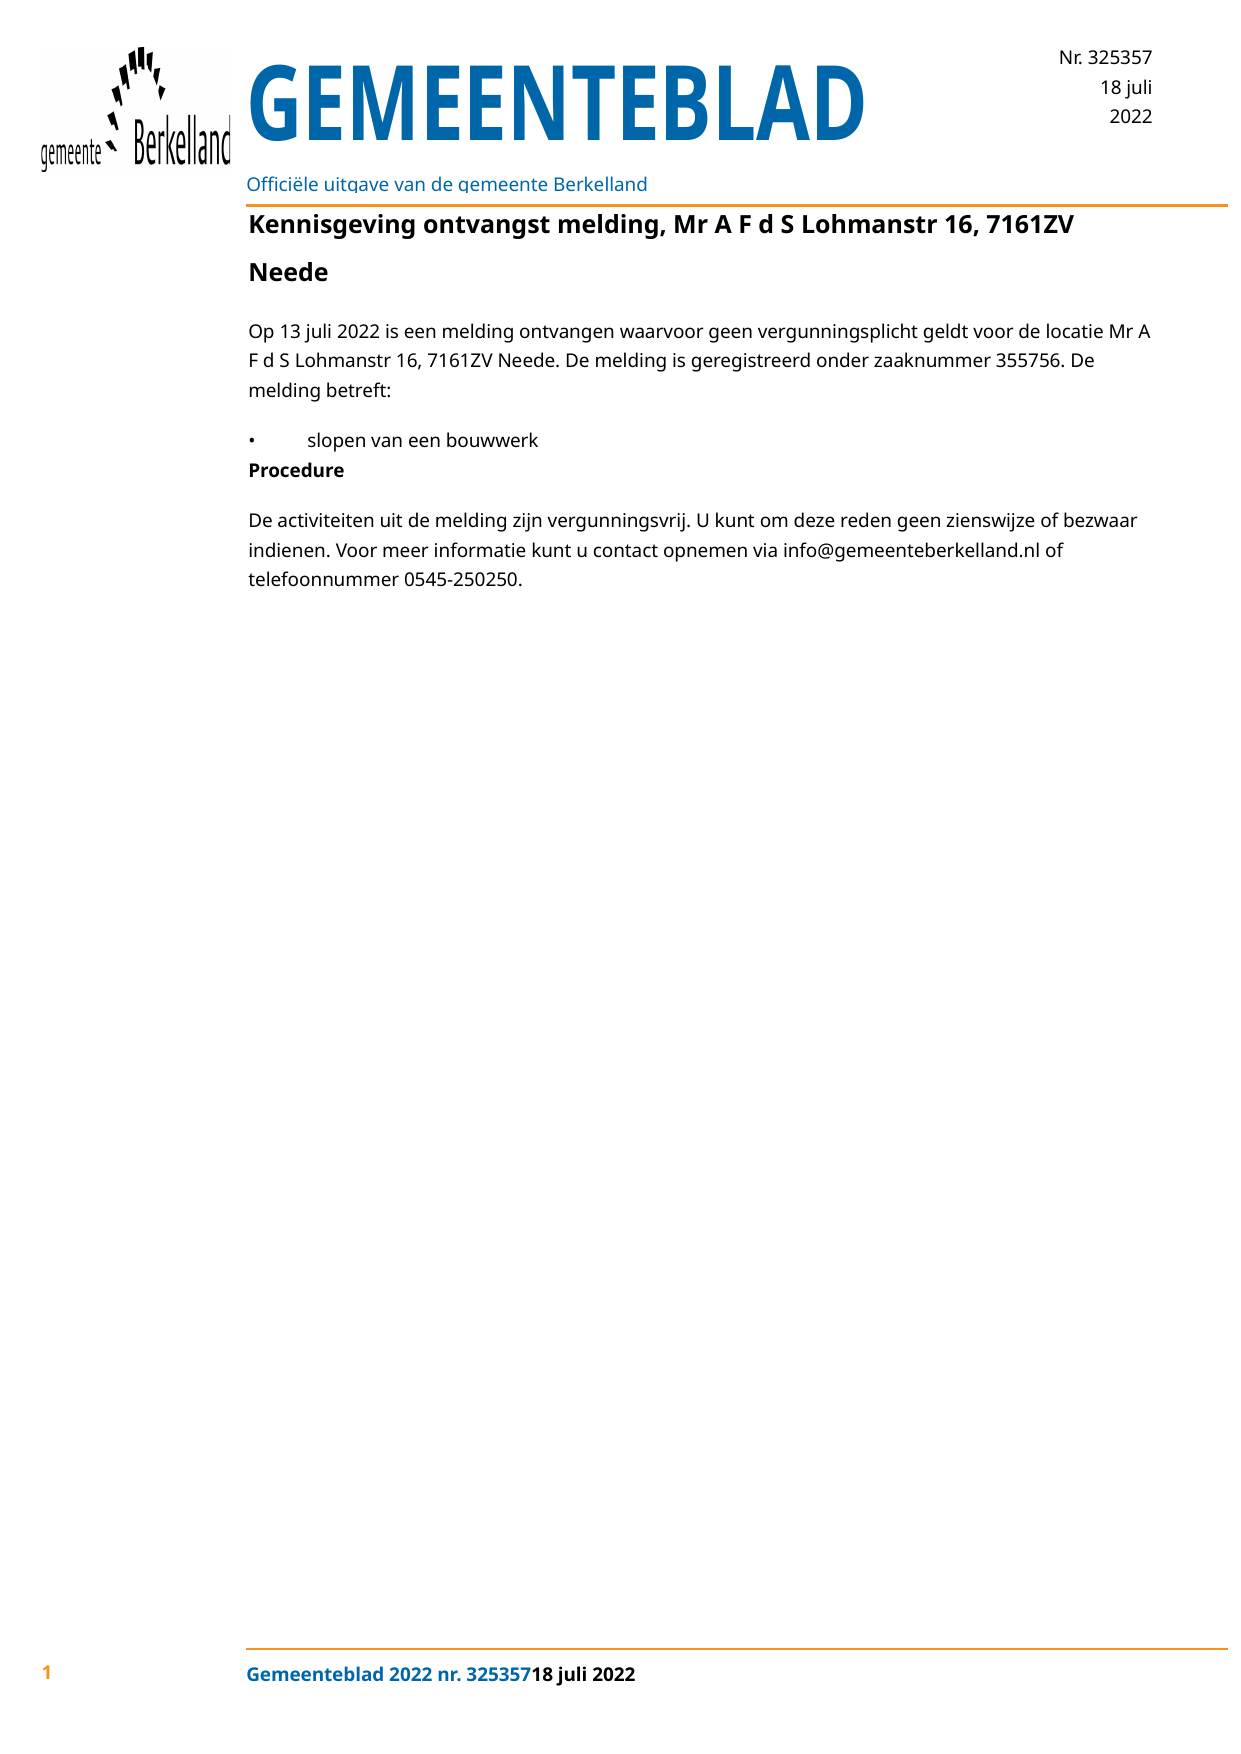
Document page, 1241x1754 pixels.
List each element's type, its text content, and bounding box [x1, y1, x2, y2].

text Op 13 juli 2022 is een melding ontvangen waarvoor geen vergunningsplicht geldt voor de locatie Mr A F d S Lohmanstr 16, 7161ZV Neede. De melding is geregistreerd onder zaaknummer 355756. De melding betreft: [248, 318, 1152, 403]
text Kennisgeving ontvangst melding, Mr A F d S Lohmanstr 16, 7161ZV Neede [248, 207, 1152, 288]
picture [41, 47, 231, 172]
list slopen van een bouwwerk [248, 427, 1152, 453]
text Procedure [248, 457, 1152, 483]
text De activiteiten uit de melding zijn vergunningsvrij. U kunt om deze reden geen zienswijze of bezwaar indienen. Voor meer informatie kunt u contact opnemen via info@gemeenteberkelland.nl of telefoonnummer 0545-250250. [248, 507, 1152, 592]
